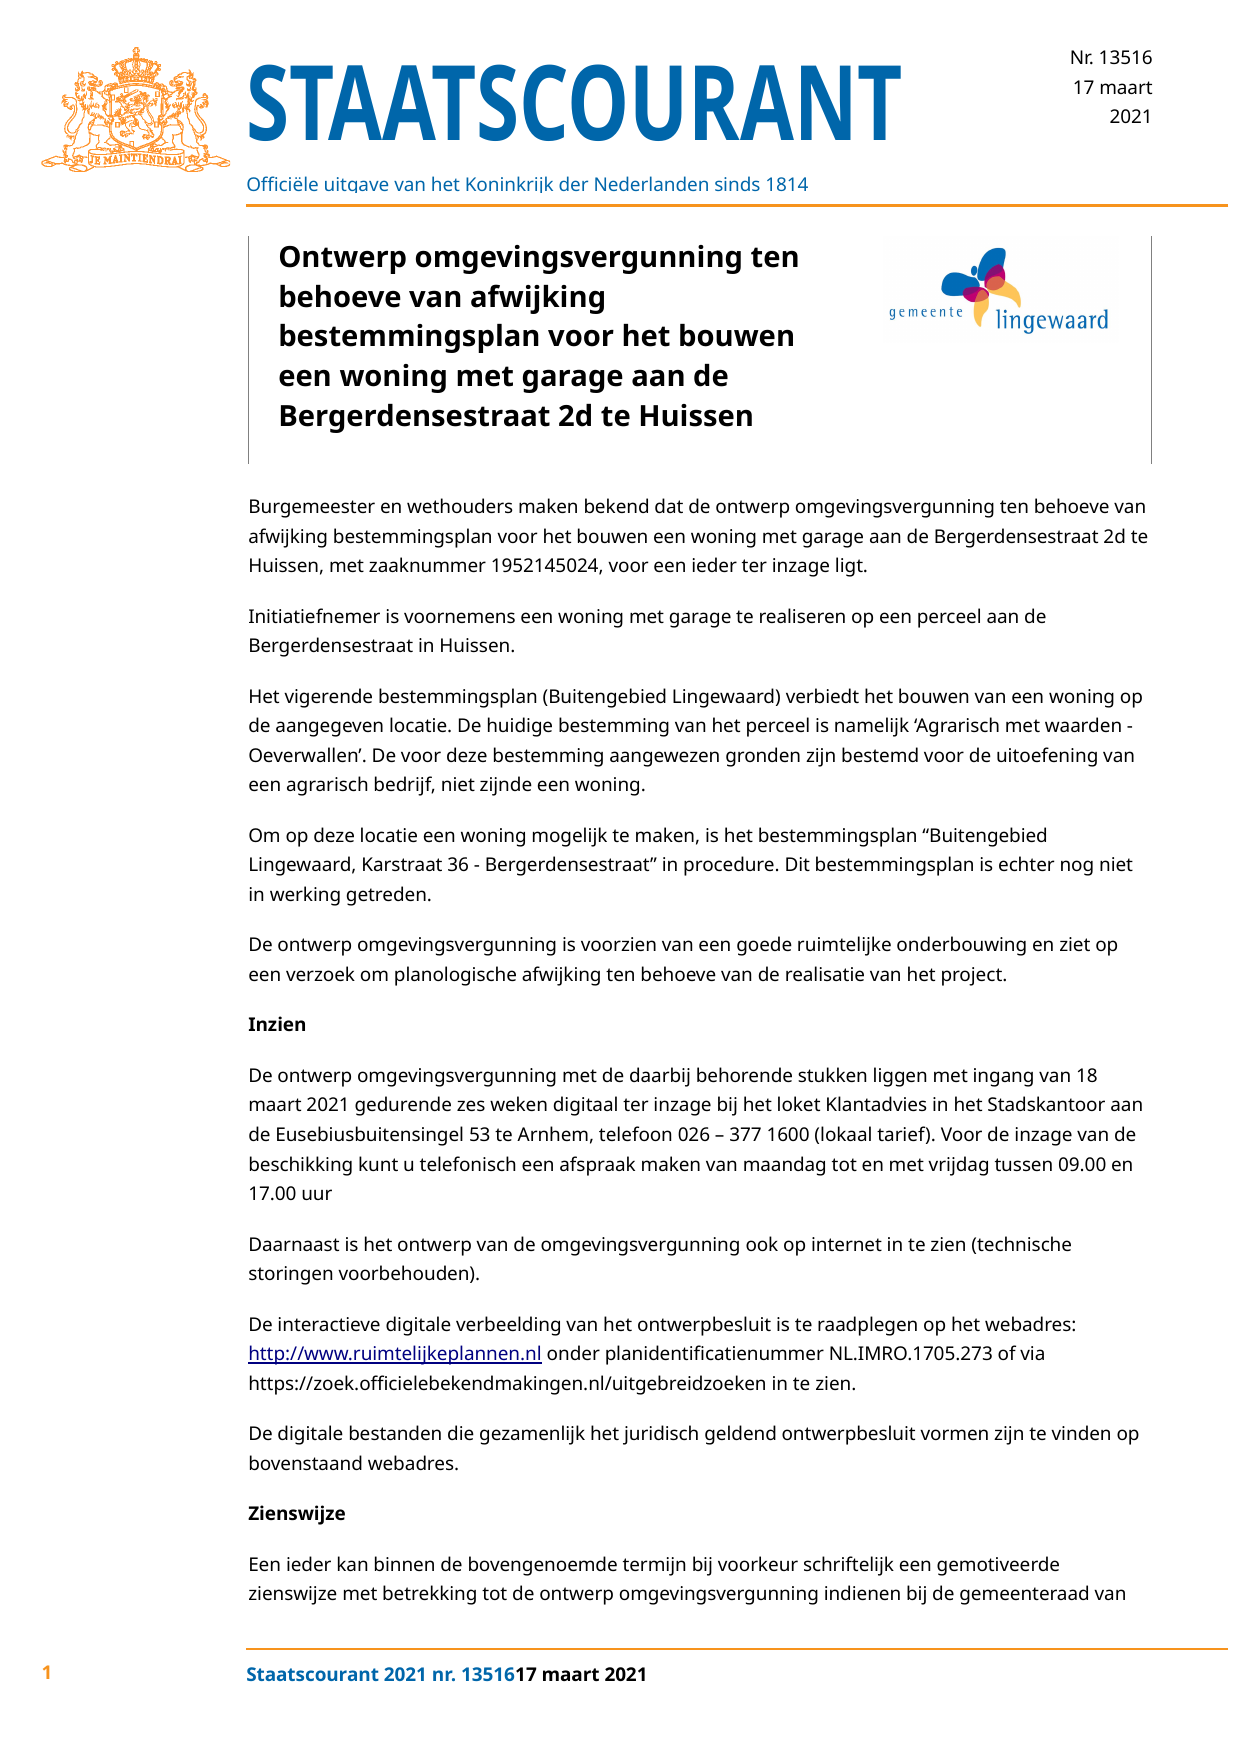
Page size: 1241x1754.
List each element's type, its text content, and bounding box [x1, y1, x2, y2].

text Inzien [248, 1012, 1152, 1037]
text De digitale bestanden die gezamenlijk het juridisch geldend ontwerpbesluit vormen zijn te vinden op bovenstaand webadres. [248, 1420, 1152, 1476]
text De ontwerp omgevingsvergunning is voorzien van een goede ruimtelijke onderbouwing en ziet op een verzoek om planologische afwijking ten behoeve van de realisatie van het project. [248, 932, 1152, 987]
text Een ieder kan binnen de bovengenoemde termijn bij voorkeur schriftelijk een gemotiveerde zienswijze met betrekking tot de ontwerp omgevingsvergunning indienen bij de gemeenteraad van [248, 1551, 1152, 1606]
picture [882, 236, 1119, 343]
table_header [850, 343, 1151, 464]
table_header [850, 236, 882, 342]
text Zienswijze [248, 1500, 1152, 1526]
picture [41, 47, 231, 172]
text De ontwerp omgevingsvergunning met de daarbij behorende stukken liggen met ingang van 18 maart 2021 gedurende zes weken digitaal ter inzage bij het loket Klantadvies in het Stadskantoor aan de Eusebiusbuitensingel 53 te Arnhem, telefoon 026 – 377 1600 (lokaal tarief). Voor de inzage van de beschikking kunt u telefonisch een afspraak maken van maandag tot en met vrijdag tussen 09.00 en 17.00 uur [248, 1062, 1152, 1206]
text Daarnaast is het ontwerp van de omgevingsvergunning ook op internet in te zien (technische storingen voorbehouden). [248, 1231, 1152, 1286]
text Burgemeester en wethouders maken bekend dat de ontwerp omgevingsvergunning ten behoeve van afwijking bestemmingsplan voor het bouwen een woning met garage aan de Bergerdensestraat 2d te Huissen, met zaaknummer 1952145024, voor een ieder ter inzage ligt. [248, 493, 1152, 578]
text Initiatiefnemer is voornemens een woning met garage te realiseren op een perceel aan de Bergerdensestraat in Huissen. [248, 603, 1152, 658]
table_header [1119, 236, 1151, 342]
text Om op deze locatie een woning mogelijk te maken, is het bestemmingsplan “Buitengebied Lingewaard, Karstraat 36 - Bergerdensestraat” in procedure. Dit bestemmingsplan is echter nog niet in werking getreden. [248, 822, 1152, 907]
table_header Ontwerp omgevingsvergunning ten behoeve van afwijking bestemmingsplan voor het bouwen een woning met garage aan de Bergerdensestraat 2d te Huissen [249, 236, 850, 464]
text Het vigerende bestemmingsplan (Buitengebied Lingewaard) verbiedt het bouwen van een woning op de aangegeven locatie. De huidige bestemming van het perceel is namelijk ‘Agrarisch met waarden - Oeverwallen’. De voor deze bestemming aangewezen gronden zijn bestemd voor de uitoefening van een agrarisch bedrijf, niet zijnde een woning. [248, 683, 1152, 797]
text De interactieve digitale verbeelding van het ontwerpbesluit is te raadplegen op het webadres: http://www.ruimtelijkeplannen.nl onder planidentificatienummer NL.IMRO.1705.273 of via https://zoek.officielebekendmakingen.nl/uitgebreidzoeken in te zien. [248, 1311, 1152, 1396]
